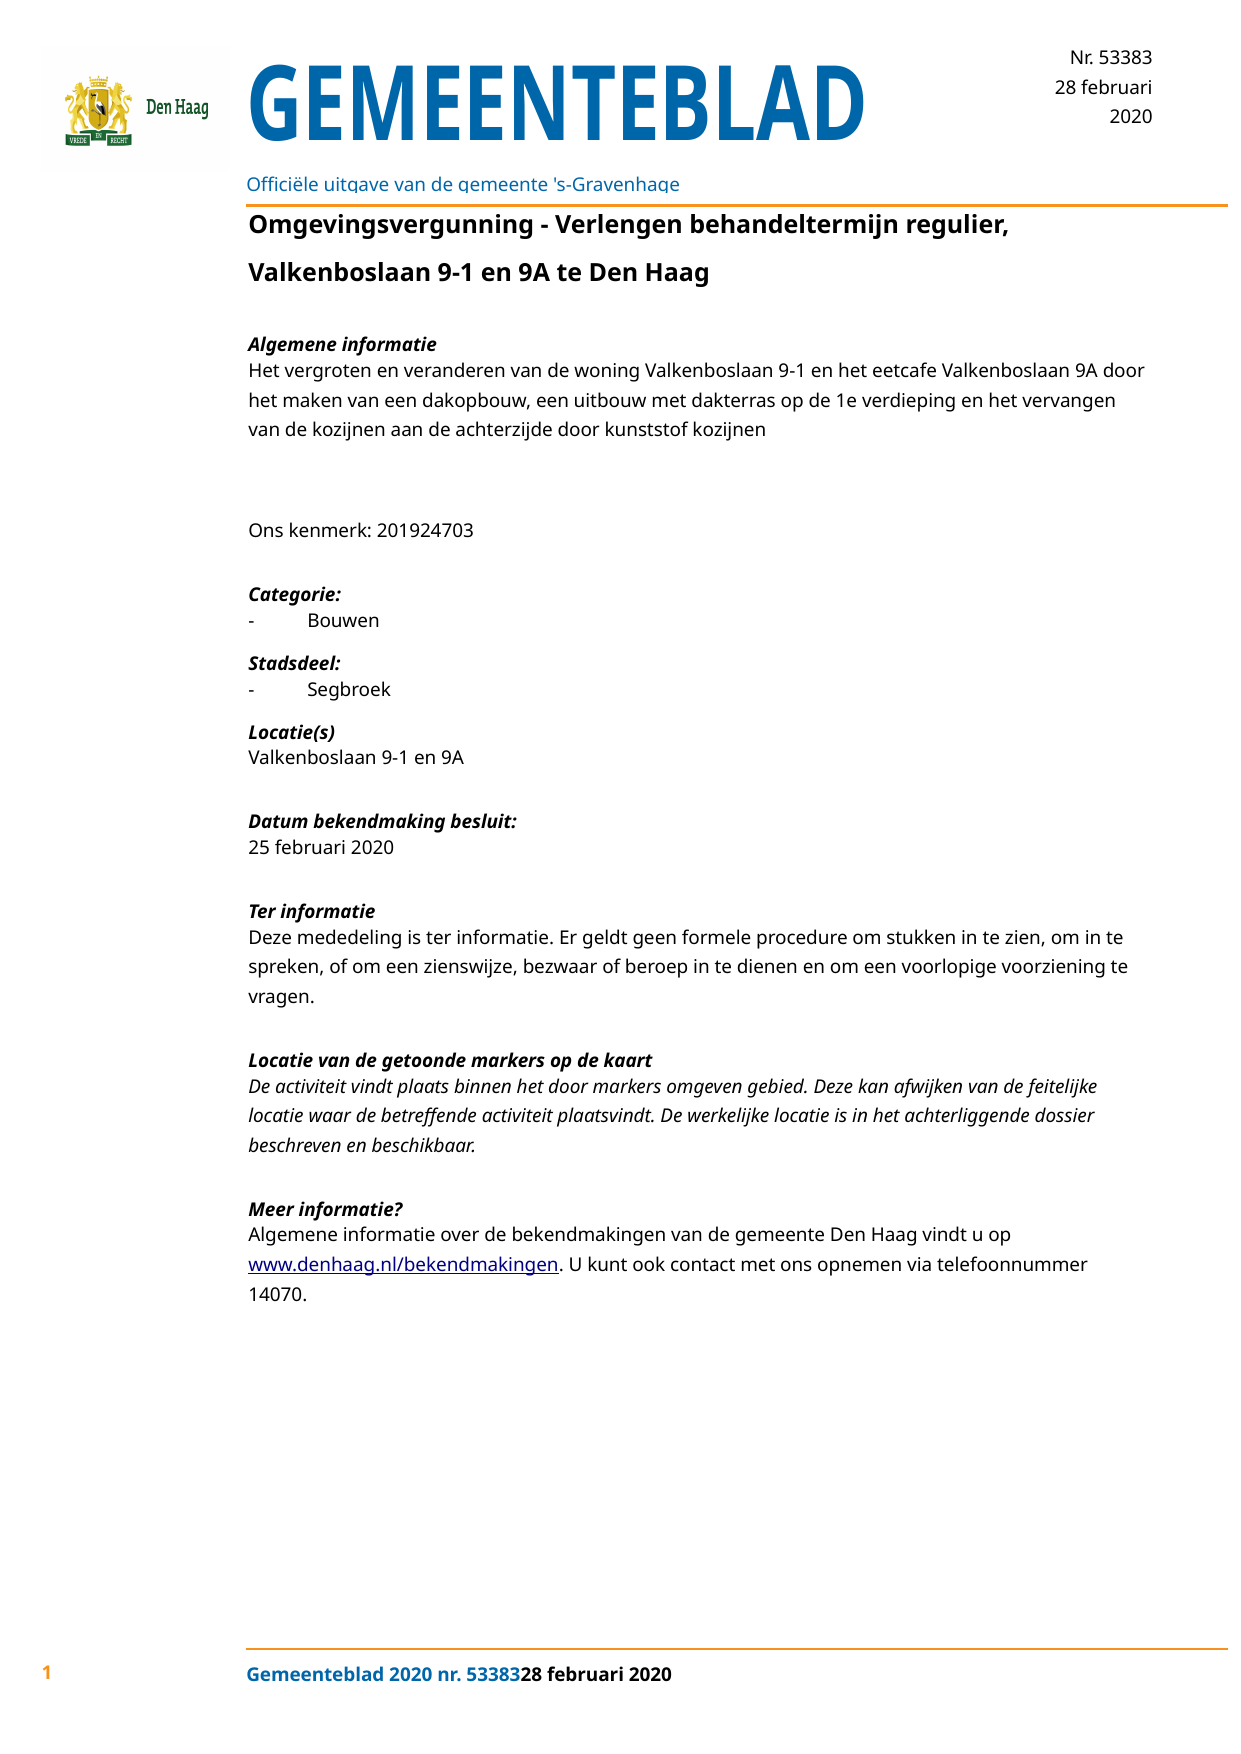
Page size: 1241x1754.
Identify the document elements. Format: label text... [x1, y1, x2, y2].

picture [41, 47, 231, 172]
list Segbroek [248, 676, 1152, 701]
text Het vergroten en veranderen van de woning Valkenboslaan 9-1 en het eetcafe Valkenboslaan 9A door het maken van een dakopbouw, een uitbouw met dakterras op de 1e verdieping en het vervangen van de kozijnen aan de achterzijde door kunststof kozijnen [248, 357, 1152, 442]
list Bouwen [248, 607, 1152, 633]
text Locatie van de getoonde markers op de kaart [248, 1047, 1152, 1073]
text De activiteit vindt plaats binnen het door markers omgeven gebied. Deze kan afwijken van de feitelijke locatie waar de betreffende activiteit plaatsvindt. De werkelijke locatie is in het achterliggende dossier beschreven en beschikbaar. [248, 1073, 1152, 1158]
text Locatie(s) [248, 719, 1152, 744]
text Stadsdeel: [248, 650, 1152, 676]
text Ter informatie [248, 898, 1152, 924]
text 25 februari 2020 [248, 834, 1152, 860]
text Algemene informatie over de bekendmakingen van de gemeente Den Haag vindt u op www.denhaag.nl/bekendmakingen. U kunt ook contact met ons opnemen via telefoonnummer 14070. [248, 1222, 1152, 1307]
text Categorie: [248, 581, 1152, 607]
text Ons kenmerk: 201924703 [248, 517, 1152, 543]
text Valkenboslaan 9-1 en 9A [248, 744, 1152, 770]
text Datum bekendmaking besluit: [248, 808, 1152, 834]
text Algemene informatie [248, 331, 1152, 357]
text Omgevingsvergunning - Verlengen behandeltermijn regulier, Valkenboslaan 9-1 en 9A te Den Haag [248, 207, 1152, 288]
text Deze mededeling is ter informatie. Er geldt geen formele procedure om stukken in te zien, om in te spreken, of om een zienswijze, bezwaar of beroep in te dienen en om een voorlopige voorziening te vragen. [248, 924, 1152, 1009]
text Meer informatie? [248, 1196, 1152, 1222]
